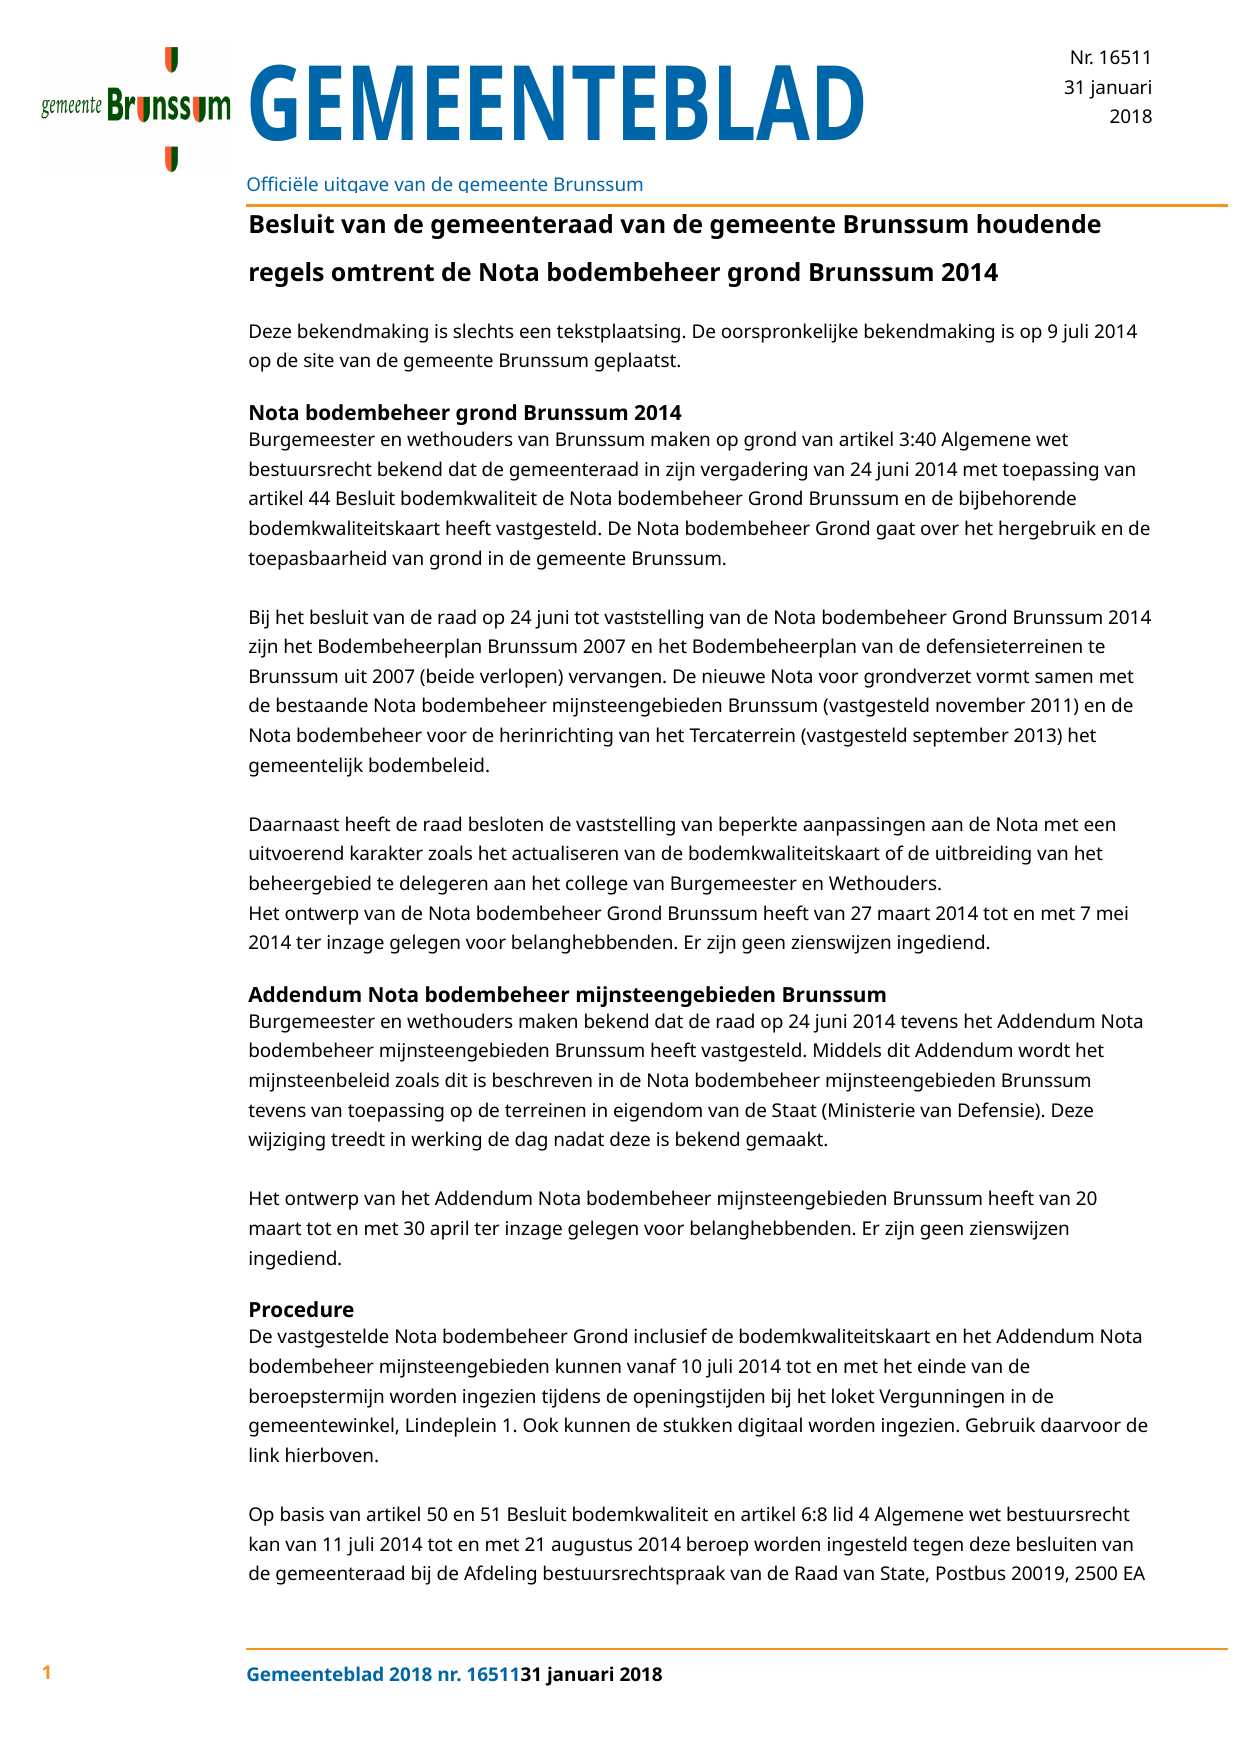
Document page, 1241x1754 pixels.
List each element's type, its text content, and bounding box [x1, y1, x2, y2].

text Het ontwerp van het Addendum Nota bodembeheer mijnsteengebieden Brunssum heeft van 20 maart tot en met 30 april ter inzage gelegen voor belanghebbenden. Er zijn geen zienswijzen ingediend. [248, 1186, 1152, 1271]
text Daarnaast heeft de raad besloten de vaststelling van beperkte aanpassingen aan de Nota met een uitvoerend karakter zoals het actualiseren van de bodemkwaliteitskaart of de uitbreiding van het beheergebied te delegeren aan het college van Burgemeester en Wethouders. [248, 811, 1152, 896]
text Procedure [248, 1295, 1152, 1324]
text Het ontwerp van de Nota bodembeheer Grond Brunssum heeft van 27 maart 2014 tot en met 7 mei 2014 ter inzage gelegen voor belanghebbenden. Er zijn geen zienswijzen ingediend. [248, 900, 1152, 955]
picture [41, 47, 231, 172]
text Nota bodembeheer grond Brunssum 2014 [248, 398, 1152, 426]
text Deze bekendmaking is slechts een tekstplaatsing. De oorspronkelijke bekendmaking is op 9 juli 2014 op de site van de gemeente Brunssum geplaatst. [248, 318, 1152, 373]
text Besluit van de gemeenteraad van de gemeente Brunssum houdende regels omtrent de Nota bodembeheer grond Brunssum 2014 [248, 207, 1152, 288]
text Burgemeester en wethouders maken bekend dat de raad op 24 juni 2014 tevens het Addendum Nota bodembeheer mijnsteengebieden Brunssum heeft vastgesteld. Middels dit Addendum wordt het mijnsteenbeleid zoals dit is beschreven in de Nota bodembeheer mijnsteengebieden Brunssum tevens van toepassing op de terreinen in eigendom van de Staat (Ministerie van Defensie). Deze wijziging treedt in werking de dag nadat deze is bekend gemaakt. [248, 1008, 1152, 1152]
text De vastgestelde Nota bodembeheer Grond inclusief de bodemkwaliteitskaart en het Addendum Nota bodembeheer mijnsteengebieden kunnen vanaf 10 juli 2014 tot en met het einde van de beroepstermijn worden ingezien tijdens de openingstijden bij het loket Vergunningen in de gemeentewinkel, Lindeplein 1. Ook kunnen de stukken digitaal worden ingezien. Gebruik daarvoor de link hierboven. [248, 1324, 1152, 1468]
text Burgemeester en wethouders van Brunssum maken op grond van artikel 3:40 Algemene wet bestuursrecht bekend dat de gemeenteraad in zijn vergadering van 24 juni 2014 met toepassing van artikel 44 Besluit bodemkwaliteit de Nota bodembeheer Grond Brunssum en de bijbehorende bodemkwaliteitskaart heeft vastgesteld. De Nota bodembeheer Grond gaat over het hergebruik en de toepasbaarheid van grond in de gemeente Brunssum. [248, 426, 1152, 570]
text Addendum Nota bodembeheer mijnsteengebieden Brunssum [248, 980, 1152, 1008]
text Bij het besluit van de raad op 24 juni tot vaststelling van de Nota bodembeheer Grond Brunssum 2014 zijn het Bodembeheerplan Brunssum 2007 en het Bodembeheerplan van de defensieterreinen te Brunssum uit 2007 (beide verlopen) vervangen. De nieuwe Nota voor grondverzet vormt samen met de bestaande Nota bodembeheer mijnsteengebieden Brunssum (vastgesteld november 2011) en de Nota bodembeheer voor de herinrichting van het Tercaterrein (vastgesteld september 2013) het gemeentelijk bodembeleid. [248, 604, 1152, 777]
text Op basis van artikel 50 en 51 Besluit bodemkwaliteit en artikel 6:8 lid 4 Algemene wet bestuursrecht kan van 11 juli 2014 tot en met 21 augustus 2014 beroep worden ingesteld tegen deze besluiten van de gemeenteraad bij de Afdeling bestuursrechtspraak van de Raad van State, Postbus 20019, 2500 EA [248, 1501, 1152, 1586]
